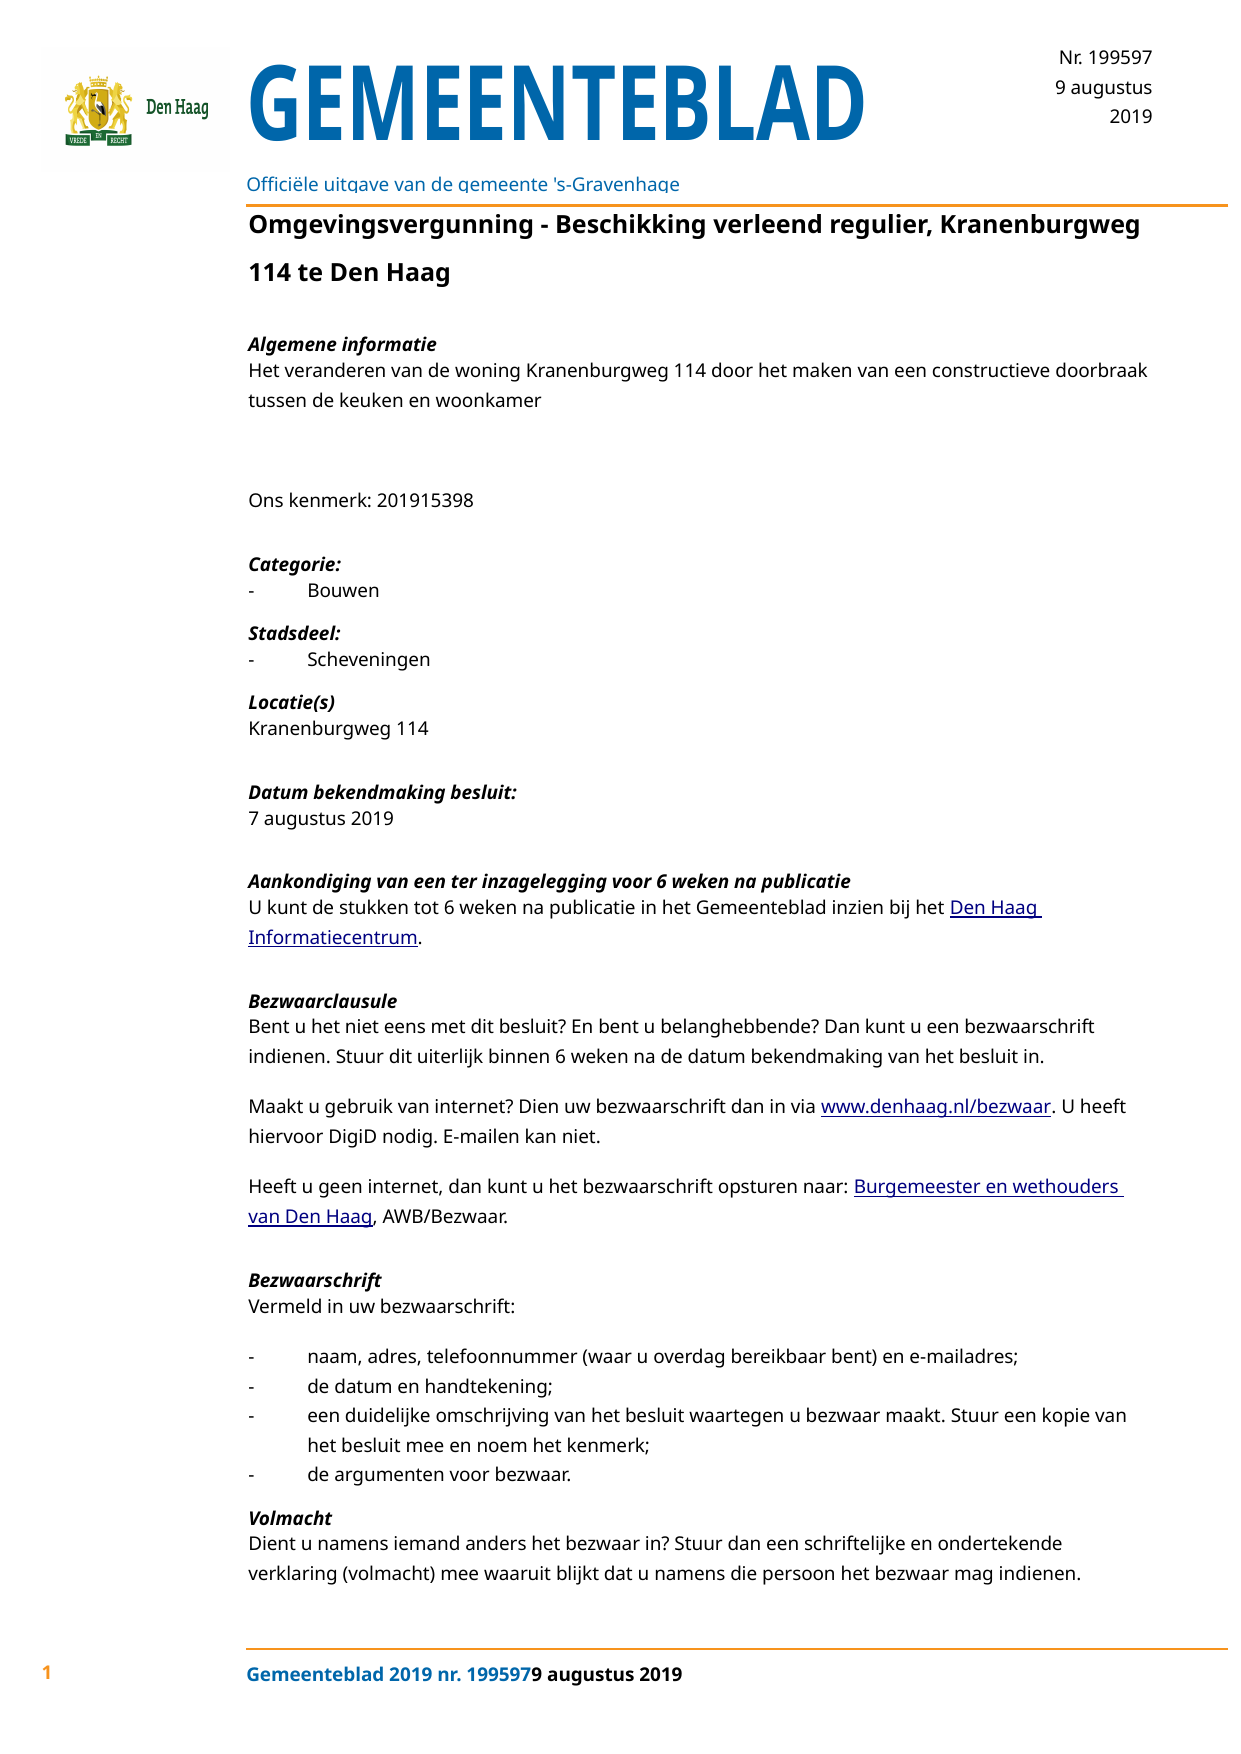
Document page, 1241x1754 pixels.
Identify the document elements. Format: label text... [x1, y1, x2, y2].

list Scheveningen [248, 646, 1152, 672]
text Volmacht [248, 1505, 1152, 1531]
text Bezwaarclausule [248, 988, 1152, 1014]
text Bent u het niet eens met dit besluit? En bent u belanghebbende? Dan kunt u een bezwaarschrift indienen. Stuur dit uiterlijk binnen 6 weken na de datum bekendmaking van het besluit in. [248, 1014, 1152, 1069]
text 7 augustus 2019 [248, 805, 1152, 830]
picture [41, 47, 231, 172]
list een duidelijke omschrijving van het besluit waartegen u bezwaar maakt. Stuur een kopie van het besluit mee en noem het kenmerk; [248, 1402, 1152, 1458]
text Bezwaarschrift [248, 1267, 1152, 1293]
text Categorie: [248, 552, 1152, 577]
text Stadsdeel: [248, 620, 1152, 646]
list de datum en handtekening; [248, 1373, 1152, 1399]
text Dient u namens iemand anders het bezwaar in? Stuur dan een schriftelijke en ondertekende verklaring (volmacht) mee waaruit blijkt dat u namens die persoon het bezwaar mag indienen. [248, 1531, 1152, 1586]
list Bouwen [248, 577, 1152, 603]
text Omgevingsvergunning - Beschikking verleend regulier, Kranenburgweg 114 te Den Haag [248, 207, 1152, 288]
list de argumenten voor bezwaar. [248, 1462, 1152, 1487]
text Kranenburgweg 114 [248, 715, 1152, 741]
text Datum bekendmaking besluit: [248, 779, 1152, 805]
text U kunt de stukken tot 6 weken na publicatie in het Gemeenteblad inzien bij het Den Haag Informatiecentrum. [248, 894, 1152, 950]
text Locatie(s) [248, 689, 1152, 715]
list naam, adres, telefoonnummer (waar u overdag bereikbaar bent) en e-mailadres; [248, 1343, 1152, 1369]
text Aankondiging van een ter inzagelegging voor 6 weken na publicatie [248, 869, 1152, 894]
text Maakt u gebruik van internet? Dien uw bezwaarschrift dan in via www.denhaag.nl/bezwaar. U heeft hiervoor DigiD nodig. E-mailen kan niet. [248, 1094, 1152, 1149]
text Heeft u geen internet, dan kunt u het bezwaarschrift opsturen naar: Burgemeester en wethouders van Den Haag, AWB/Bezwaar. [248, 1174, 1152, 1229]
text Algemene informatie [248, 331, 1152, 357]
text Ons kenmerk: 201915398 [248, 488, 1152, 513]
text Het veranderen van de woning Kranenburgweg 114 door het maken van een constructieve doorbraak tussen de keuken en woonkamer [248, 357, 1152, 412]
text Vermeld in uw bezwaarschrift: [248, 1293, 1152, 1319]
